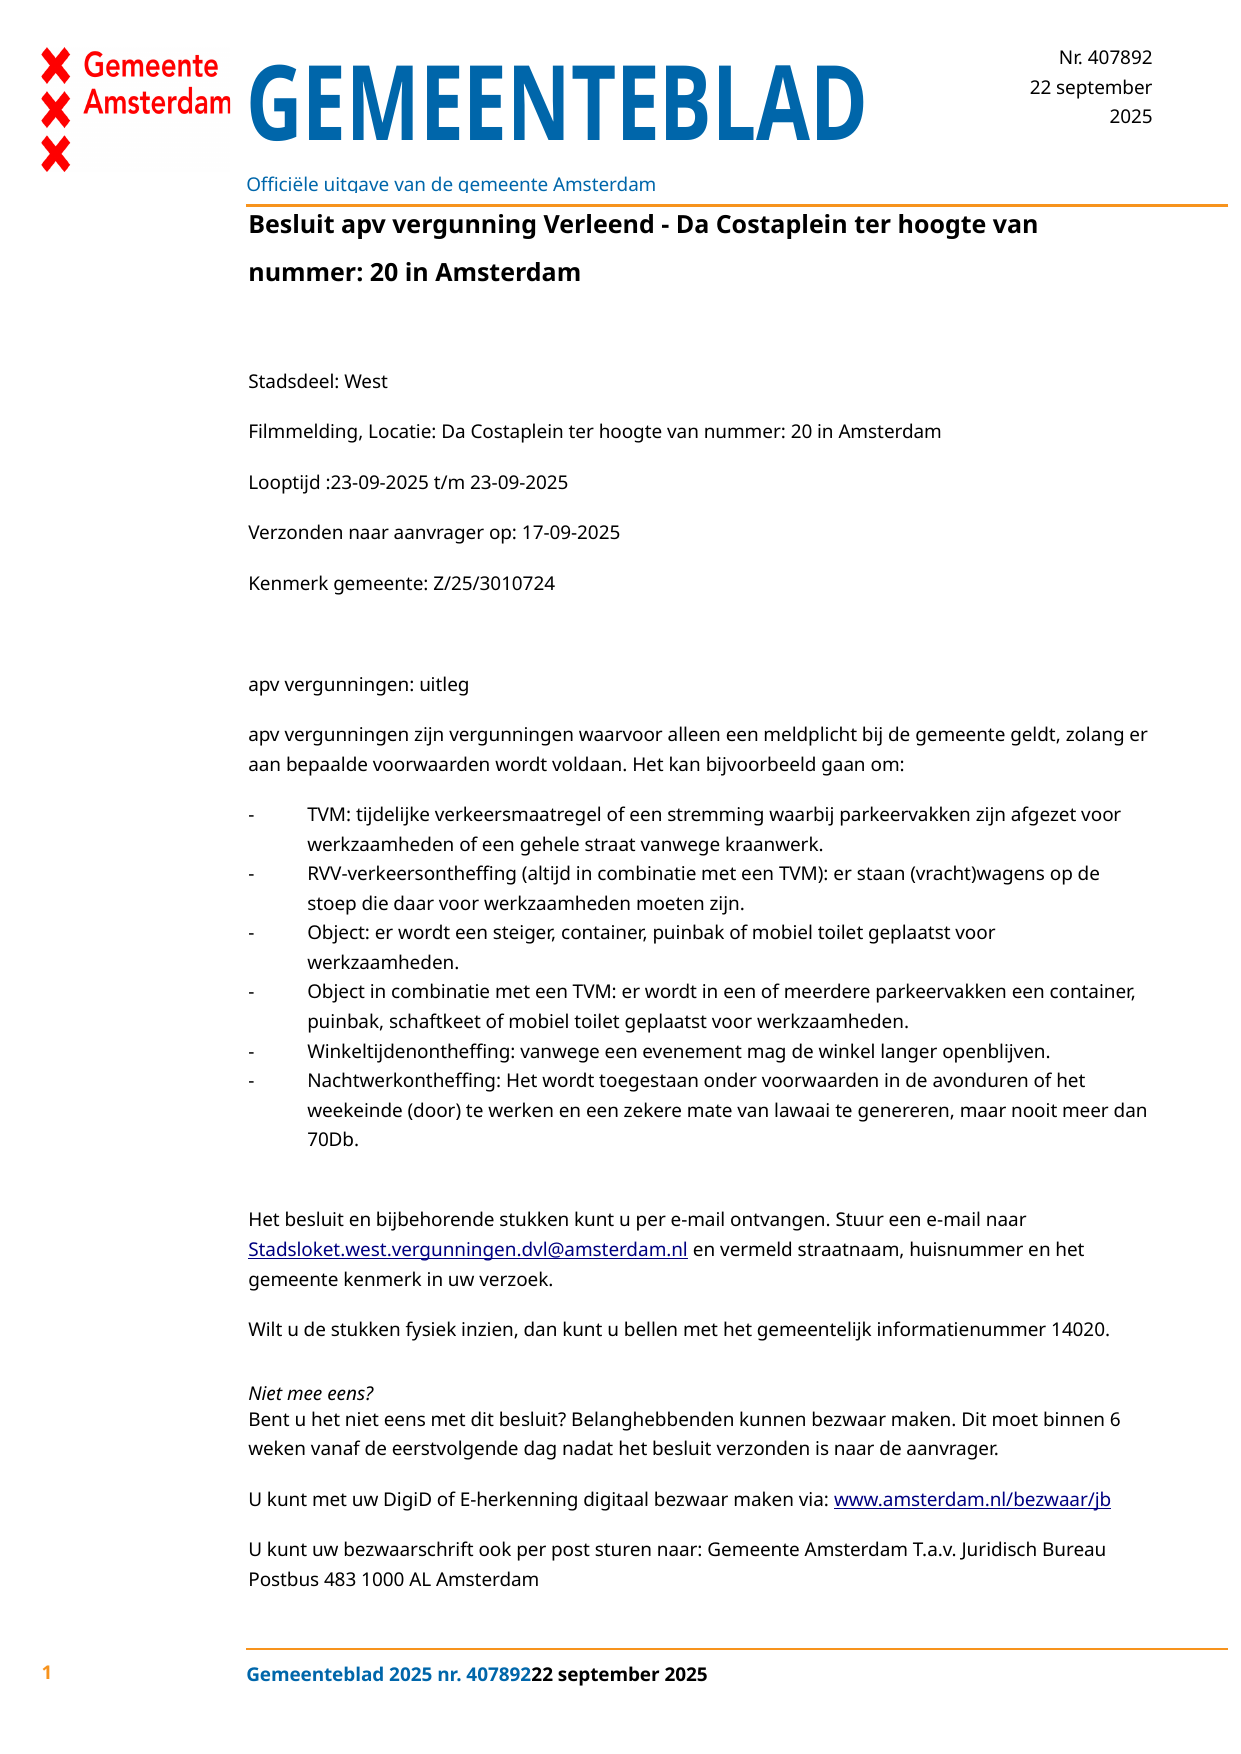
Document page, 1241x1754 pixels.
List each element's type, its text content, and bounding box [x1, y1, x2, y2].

list RVV-verkeersontheffing (altijd in combinatie met een TVM): er staan (vracht)wagens op de stoep die daar voor werkzaamheden moeten zijn. [248, 860, 1152, 916]
text Besluit apv vergunning Verleend - Da Costaplein ter hoogte van nummer: 20 in Amsterdam [248, 207, 1152, 288]
text Verzonden naar aanvrager op: 17-09-2025 [248, 519, 1152, 545]
text Filmmelding, Locatie: Da Costaplein ter hoogte van nummer: 20 in Amsterdam [248, 419, 1152, 444]
text Niet mee eens? [248, 1380, 1152, 1406]
list TVM: tijdelijke verkeersmaatregel of een stremming waarbij parkeervakken zijn afgezet voor werkzaamheden of een gehele straat vanwege kraanwerk. [248, 801, 1152, 857]
list Winkeltijdenontheffing: vanwege een evenement mag de winkel langer openblijven. [248, 1038, 1152, 1064]
list Object: er wordt een steiger, container, puinbak of mobiel toilet geplaatst voor werkzaamheden. [248, 919, 1152, 975]
text Bent u het niet eens met dit besluit? Belanghebbenden kunnen bezwaar maken. Dit moet binnen 6 weken vanaf de eerstvolgende dag nadat het besluit verzonden is naar de aanvrager. [248, 1406, 1152, 1461]
text Looptijd :23-09-2025 t/m 23-09-2025 [248, 469, 1152, 495]
text Wilt u de stukken fysiek inzien, dan kunt u bellen met het gemeentelijk informatienummer 14020. [248, 1316, 1152, 1342]
text U kunt met uw DigiD of E-herkenning digitaal bezwaar maken via: www.amsterdam.nl/bezwaar/jb [248, 1486, 1152, 1512]
text Het besluit en bijbehorende stukken kunt u per e-mail ontvangen. Stuur een e-mail naar Stadsloket.west.vergunningen.dvl@amsterdam.nl en vermeld straatnaam, huisnummer en het gemeente kenmerk in uw verzoek. [248, 1207, 1152, 1292]
text Kenmerk gemeente: Z/25/3010724 [248, 570, 1152, 596]
text apv vergunningen: uitleg [248, 671, 1152, 697]
text U kunt uw bezwaarschrift ook per post sturen naar: Gemeente Amsterdam T.a.v. Juridisch Bureau Postbus 483 1000 AL Amsterdam [248, 1536, 1152, 1592]
list Object in combinatie met een TVM: er wordt in een of meerdere parkeervakken een container, puinbak, schaftkeet of mobiel toilet geplaatst voor werkzaamheden. [248, 979, 1152, 1034]
list Nachtwerkontheffing: Het wordt toegestaan onder voorwaarden in de avonduren of het weekeinde (door) te werken en een zekere mate van lawaai te genereren, maar nooit meer dan 70Db. [248, 1067, 1152, 1152]
picture [41, 47, 231, 172]
text Stadsdeel: West [248, 368, 1152, 394]
text apv vergunningen zijn vergunningen waarvoor alleen een meldplicht bij de gemeente geldt, zolang er aan bepaalde voorwaarden wordt voldaan. Het kan bijvoorbeeld gaan om: [248, 721, 1152, 777]
